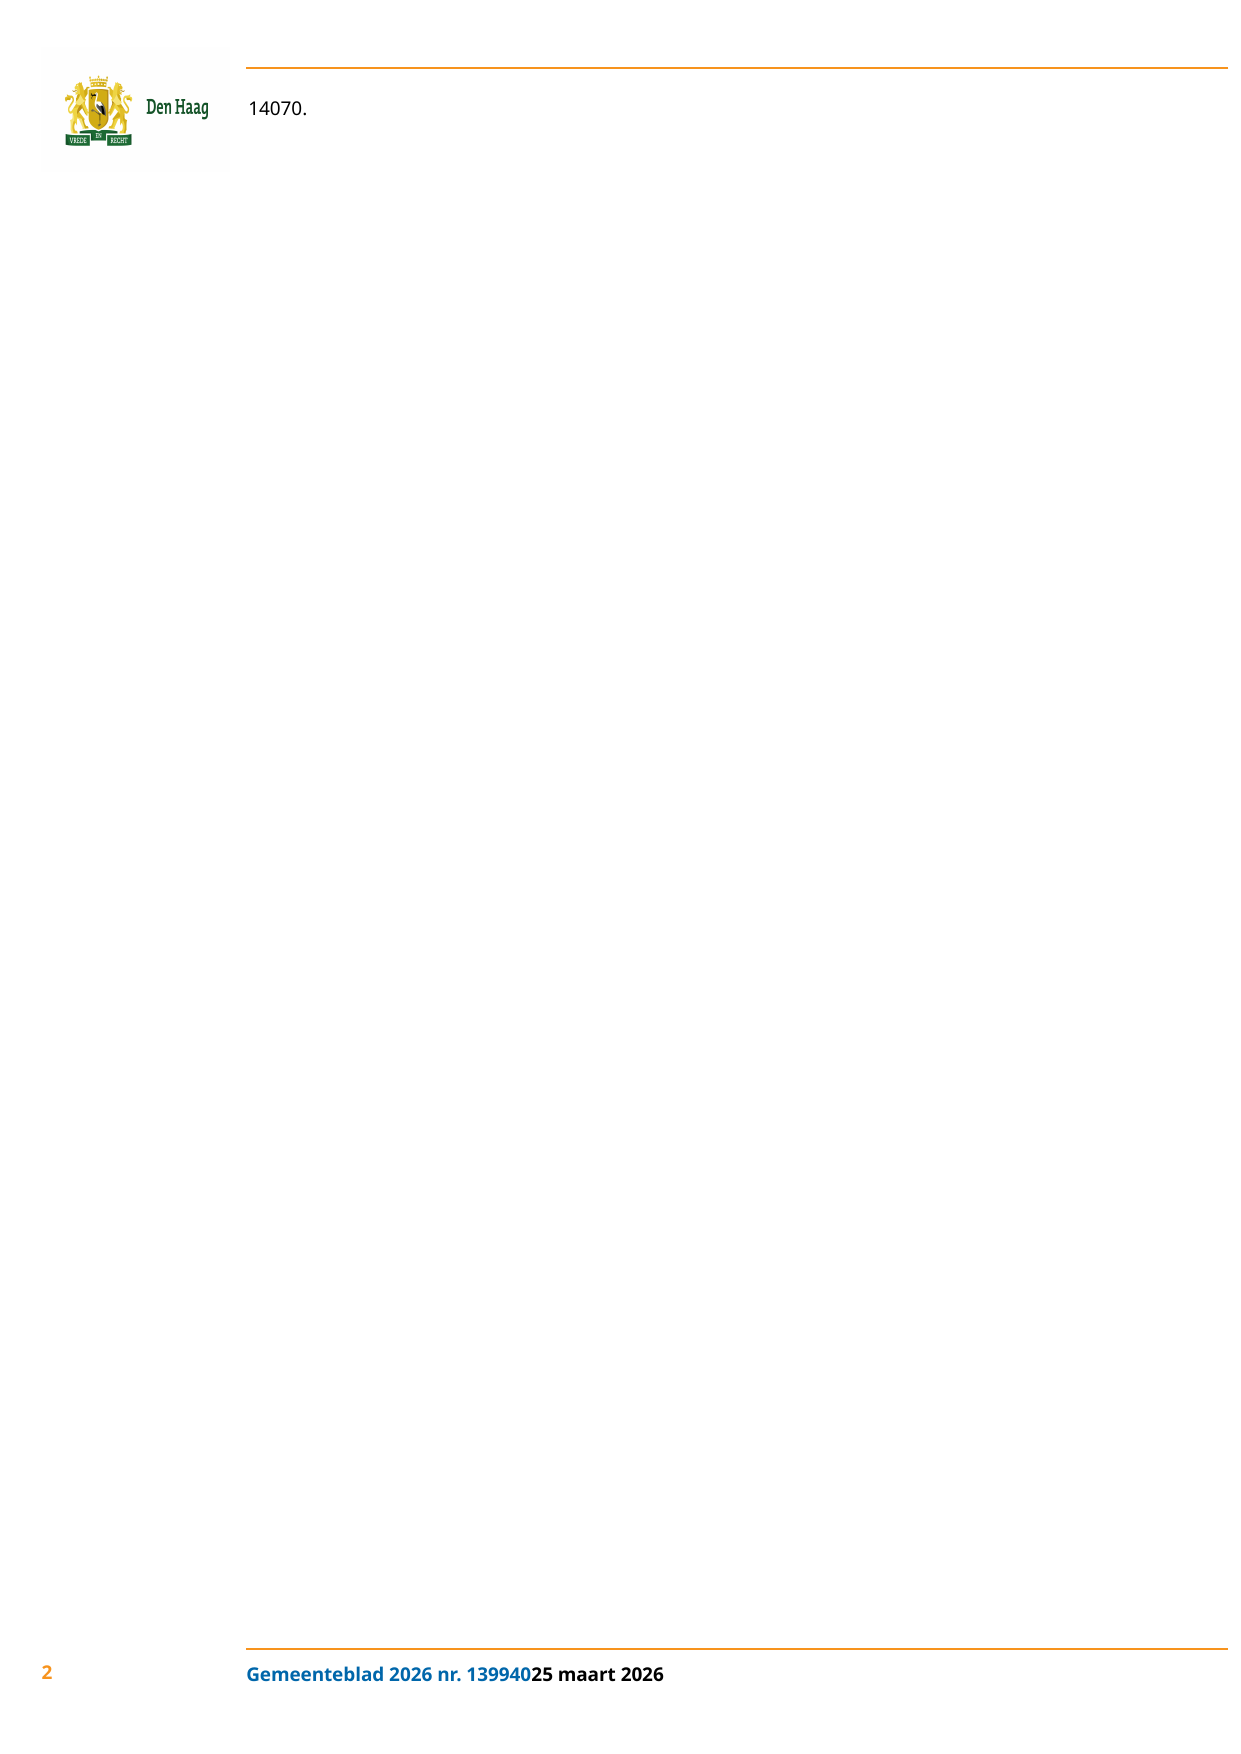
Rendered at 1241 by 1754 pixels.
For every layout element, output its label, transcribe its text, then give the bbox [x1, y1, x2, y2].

picture [41, 47, 231, 172]
text 14070. [248, 95, 1152, 121]
